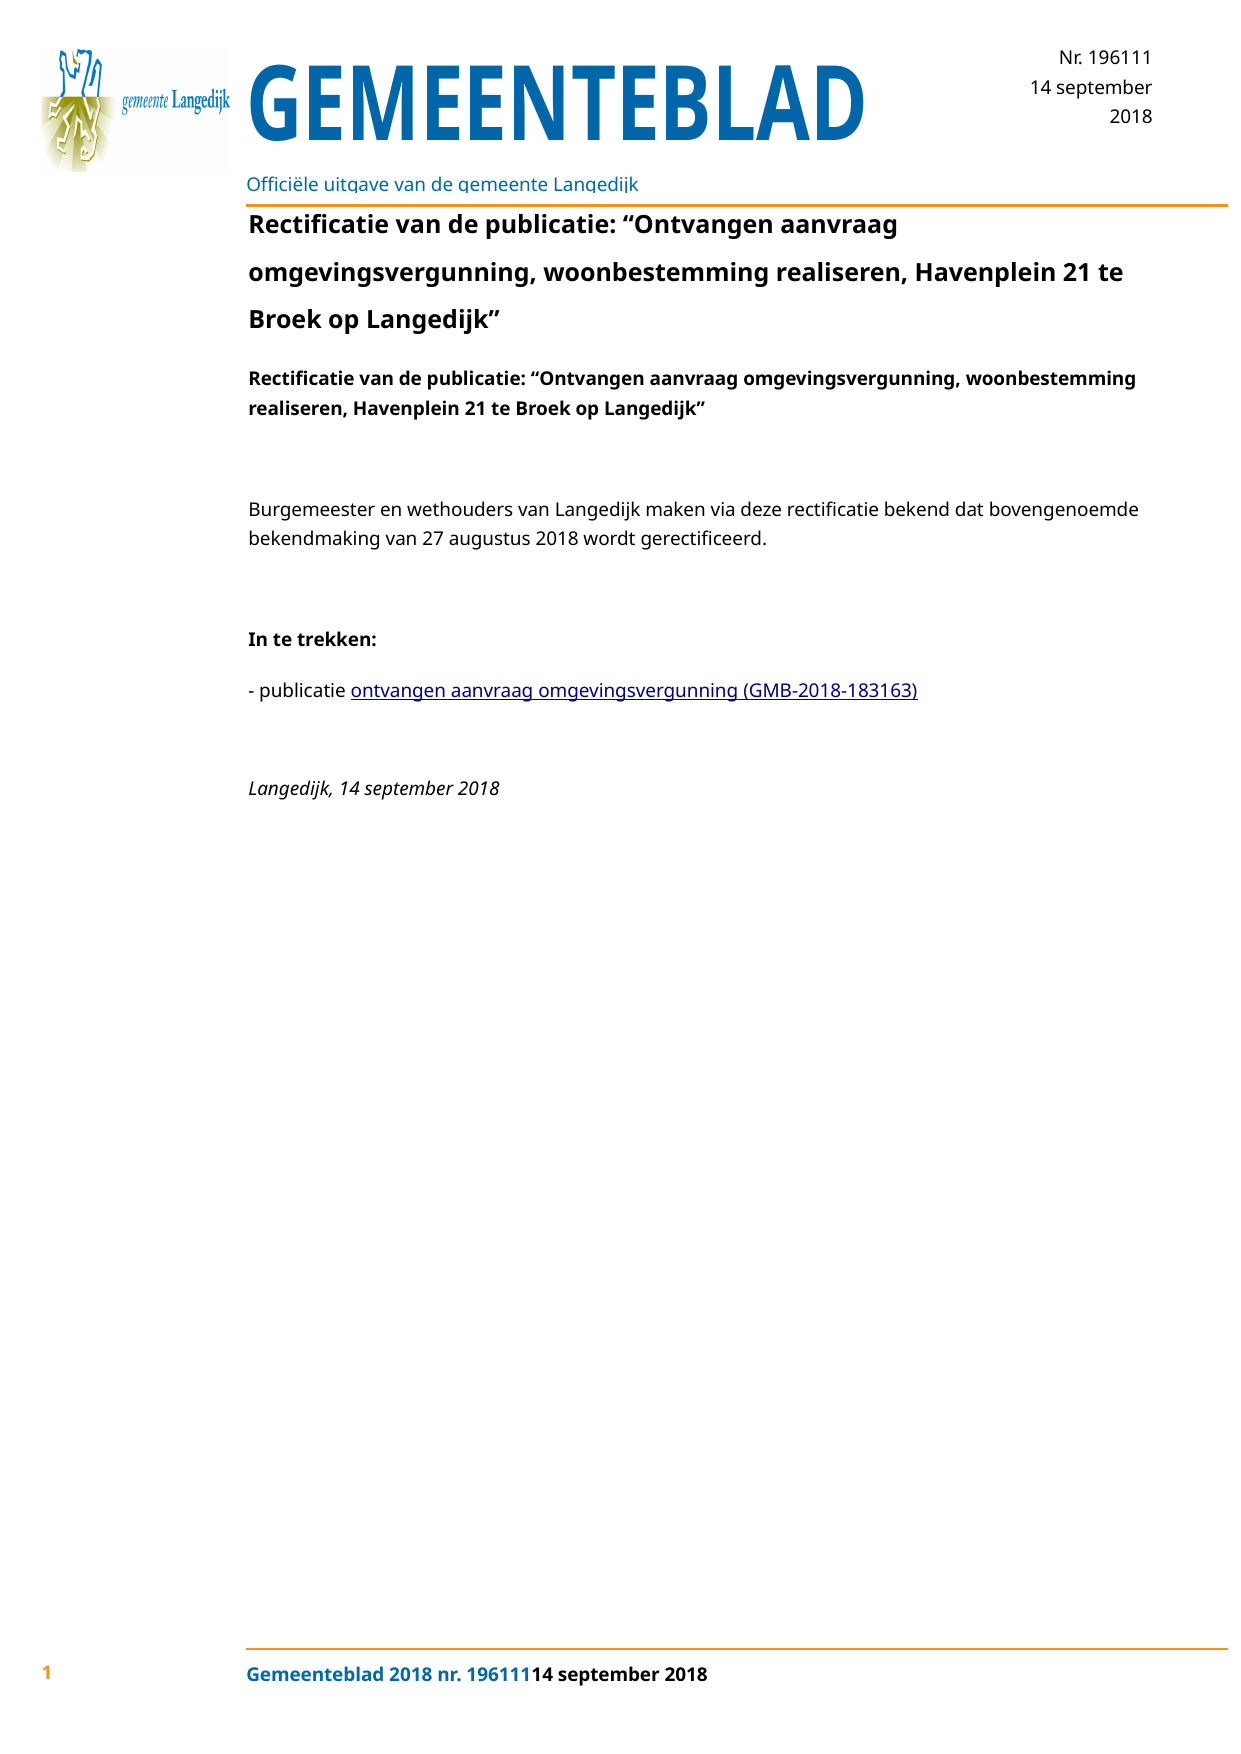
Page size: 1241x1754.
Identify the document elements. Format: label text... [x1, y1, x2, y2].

text - publicatie ontvangen aanvraag omgevingsvergunning (GMB-2018-183163) [248, 677, 1152, 702]
text Langedijk, 14 september 2018 [248, 775, 1152, 801]
picture [41, 47, 231, 172]
text In te trekken: [248, 626, 1152, 652]
text Burgemeester en wethouders van Langedijk maken via deze rectificatie bekend dat bovengenoemde bekendmaking van 27 augustus 2018 wordt gerectificeerd. [248, 496, 1152, 551]
text Rectificatie van de publicatie: “Ontvangen aanvraag omgevingsvergunning, woonbestemming realiseren, Havenplein 21 te Broek op Langedijk” [248, 366, 1152, 421]
text Rectificatie van de publicatie: “Ontvangen aanvraag omgevingsvergunning, woonbestemming realiseren, Havenplein 21 te Broek op Langedijk” [248, 207, 1152, 336]
